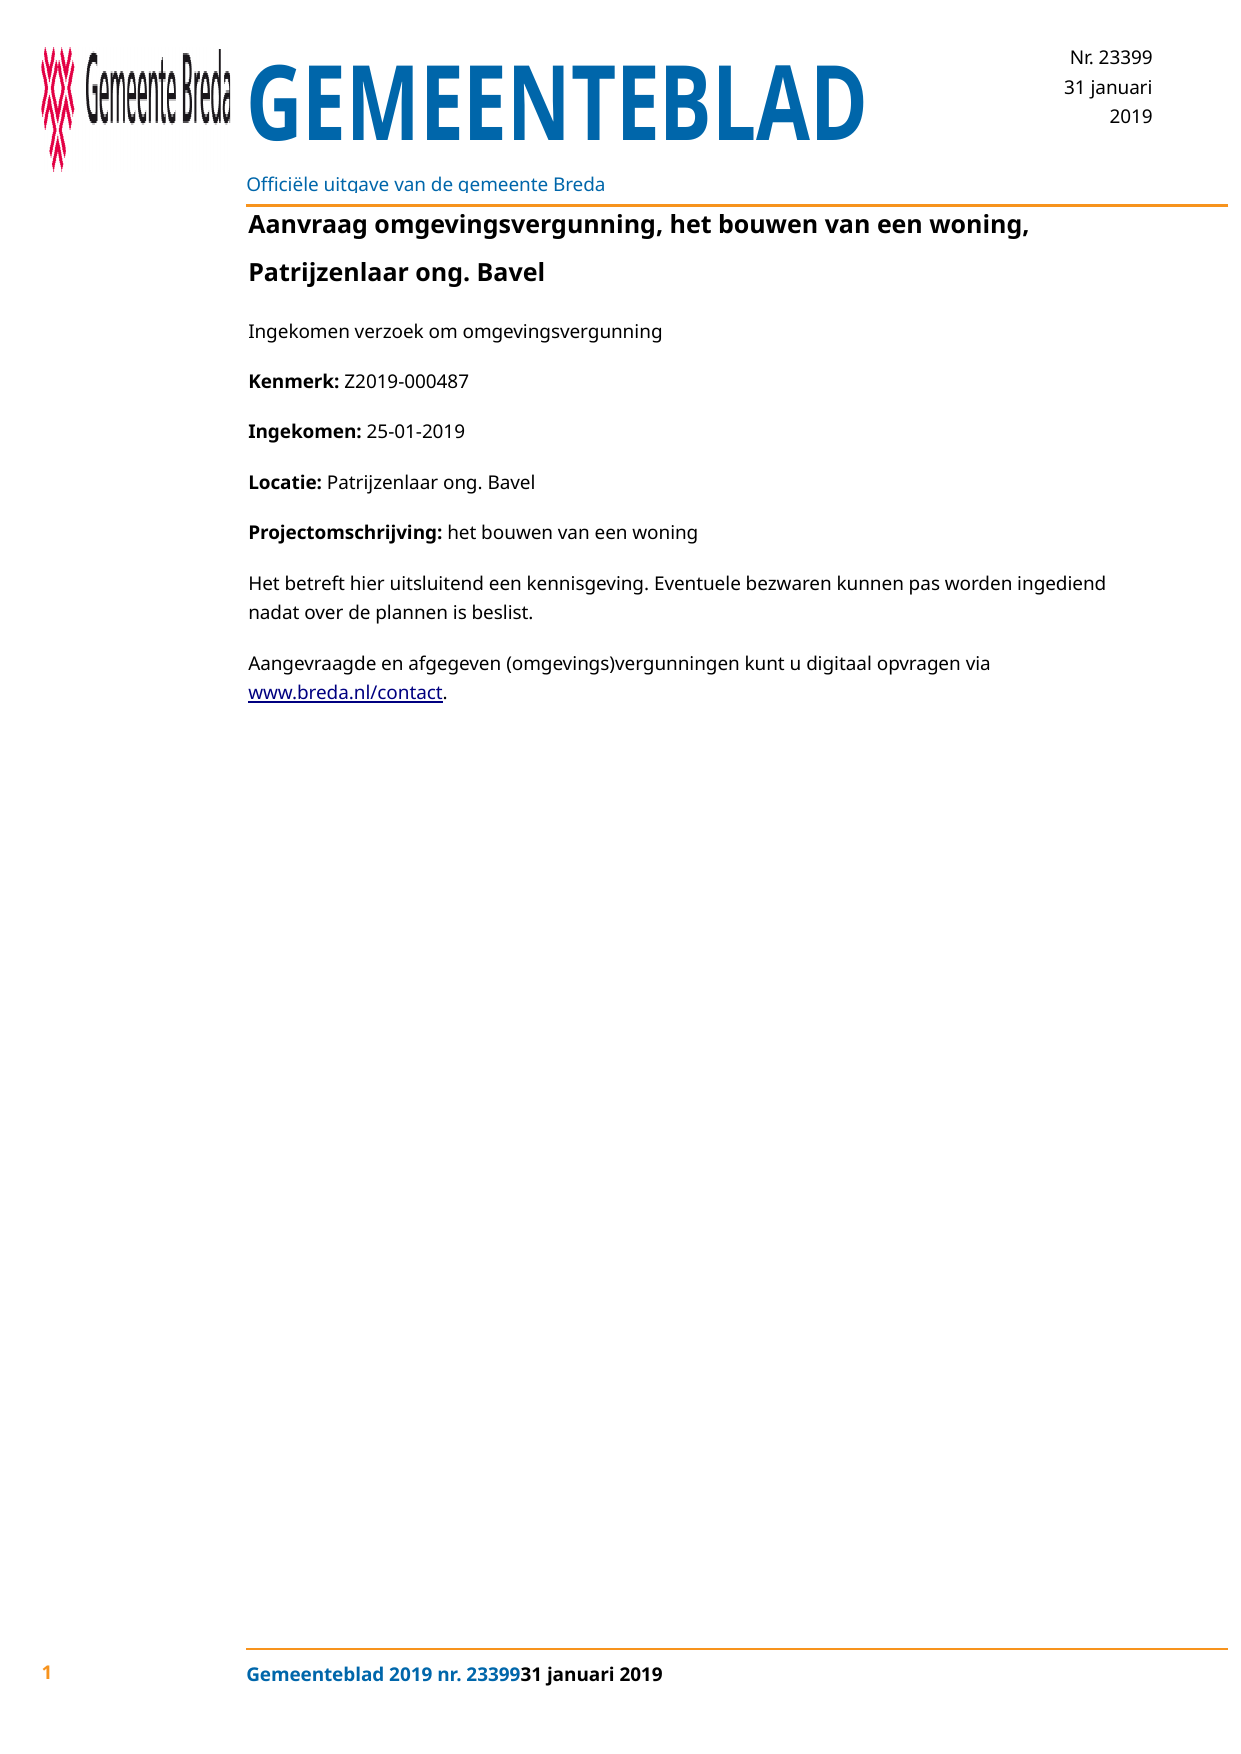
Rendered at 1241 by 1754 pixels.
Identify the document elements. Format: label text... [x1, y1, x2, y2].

text Kenmerk: Z2019-000487 [248, 368, 1152, 394]
text Locatie: Patrijzenlaar ong. Bavel [248, 469, 1152, 495]
text Ingekomen: 25-01-2019 [248, 419, 1152, 444]
picture [41, 47, 231, 172]
text Projectomschrijving: het bouwen van een woning [248, 519, 1152, 545]
text Ingekomen verzoek om omgevingsvergunning [248, 318, 1152, 344]
text Aanvraag omgevingsvergunning, het bouwen van een woning, Patrijzenlaar ong. Bavel [248, 207, 1152, 288]
text Aangevraagde en afgegeven (omgevings)vergunningen kunt u digitaal opvragen via www.breda.nl/contact. [248, 650, 1152, 705]
text Het betreft hier uitsluitend een kennisgeving. Eventuele bezwaren kunnen pas worden ingediend nadat over de plannen is beslist. [248, 570, 1152, 625]
